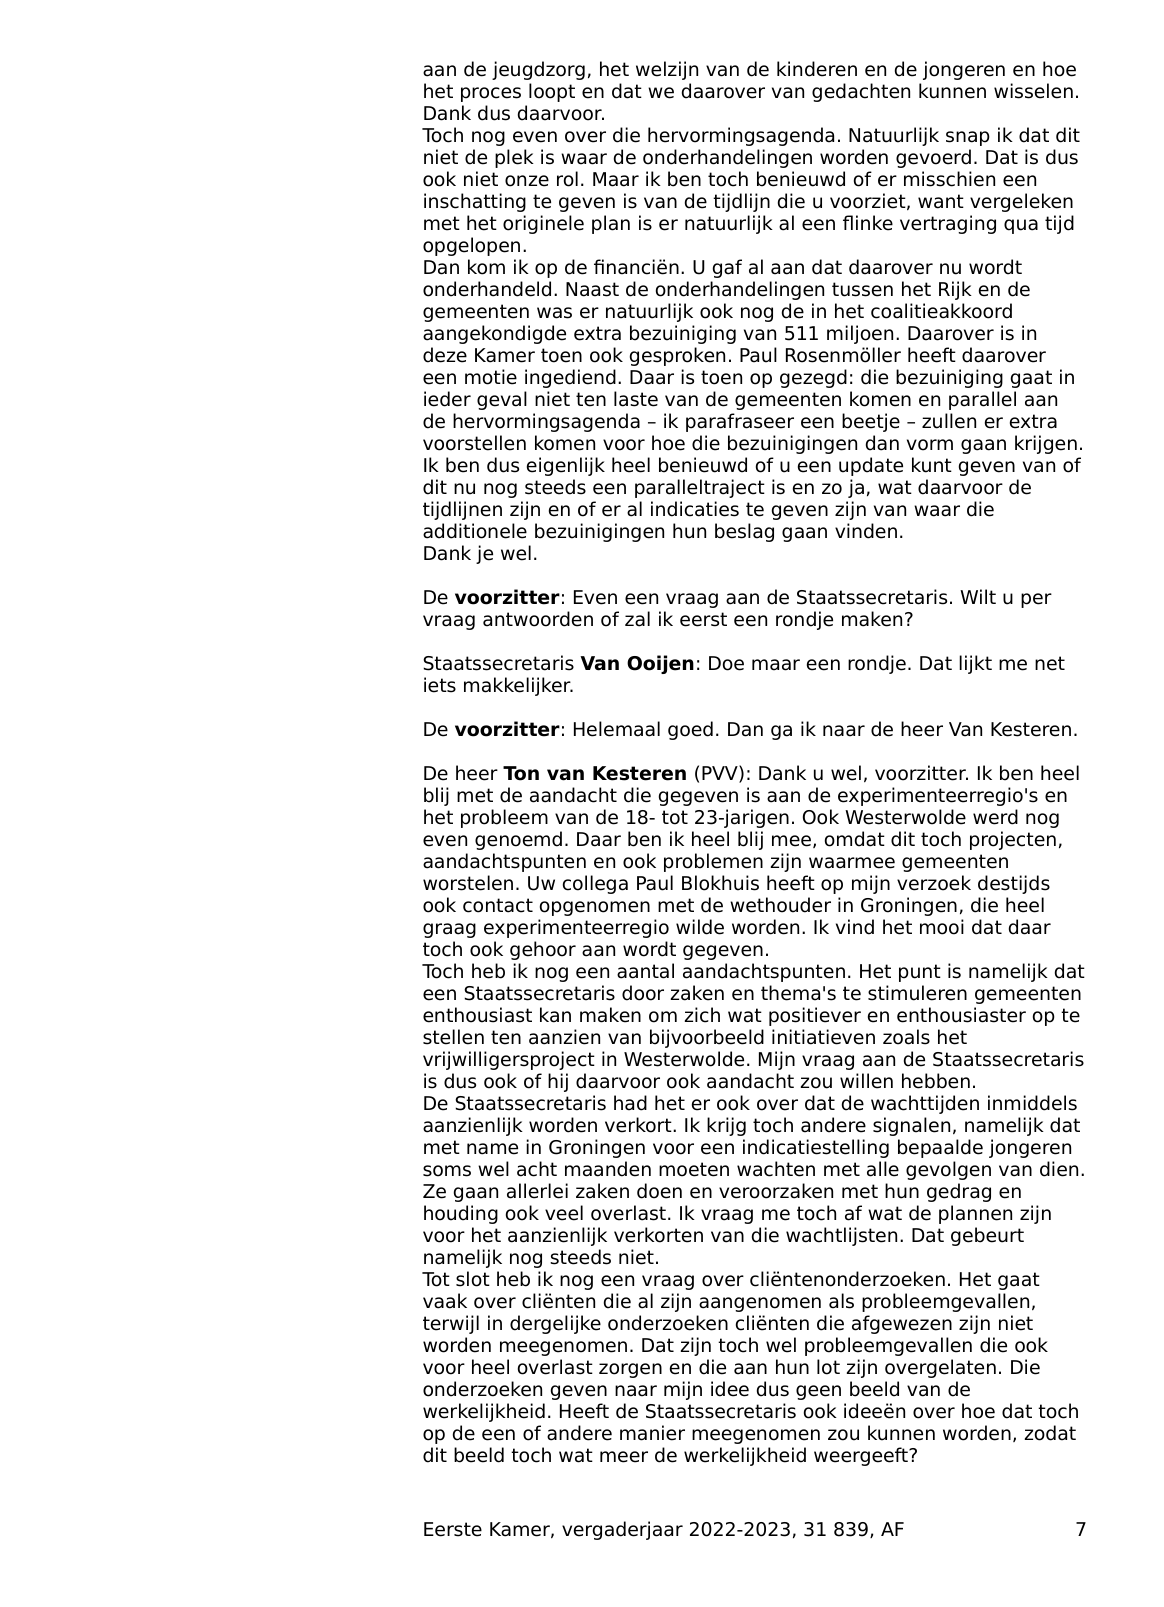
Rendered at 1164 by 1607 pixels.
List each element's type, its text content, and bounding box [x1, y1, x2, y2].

text Toch heb ik nog een aantal aandachtspunten. Het punt is namelijk dat een Staatssecretaris door zaken en thema's te stimuleren gemeenten enthousiast kan maken om zich wat positiever en enthousiaster op te stellen ten aanzien van bijvoorbeeld initiatieven zoals het vrijwilligersproject in Westerwolde. Mijn vraag aan de Staatssecretaris is dus ook of hij daarvoor ook aandacht zou willen hebben. [422, 961, 1087, 1093]
text Tot slot heb ik nog een vraag over cliëntenonderzoeken. Het gaat vaak over cliënten die al zijn aangenomen als probleemgevallen, terwijl in dergelijke onderzoeken cliënten die afgewezen zijn niet worden meegenomen. Dat zijn toch wel probleemgevallen die ook voor heel overlast zorgen en die aan hun lot zijn overgelaten. Die onderzoeken geven naar mijn idee dus geen beeld van de werkelijkheid. Heeft de Staatssecretaris ook ideeën over hoe dat toch op de een of andere manier meegenomen zou kunnen worden, zodat dit beeld toch wat meer de werkelijkheid weergeeft? [422, 1269, 1087, 1467]
text Staatssecretaris Van Ooijen: Doe maar een rondje. Dat lijkt me net iets makkelijker. [422, 653, 1087, 697]
text De voorzitter: Even een vraag aan de Staatssecretaris. Wilt u per vraag antwoorden of zal ik eerst een rondje maken? [422, 587, 1087, 631]
text Dan kom ik op de financiën. U gaf al aan dat daarover nu wordt onderhandeld. Naast de onderhandelingen tussen het Rijk en de gemeenten was er natuurlijk ook nog de in het coalitieakkoord aangekondigde extra bezuiniging van 511 miljoen. Daarover is in deze Kamer toen ook gesproken. Paul Rosenmöller heeft daarover een motie ingediend. Daar is toen op gezegd: die bezuiniging gaat in ieder geval niet ten laste van de gemeenten komen en parallel aan de hervormingsagenda – ik parafraseer een beetje – zullen er extra voorstellen komen voor hoe die bezuinigingen dan vorm gaan krijgen. Ik ben dus eigenlijk heel benieuwd of u een update kunt geven van of dit nu nog steeds een paralleltraject is en zo ja, wat daarvoor de tijdlijnen zijn en of er al indicaties te geven zijn van waar die additionele bezuinigingen hun beslag gaan vinden. [422, 257, 1087, 543]
text Toch nog even over die hervormingsagenda. Natuurlijk snap ik dat dit niet de plek is waar de onderhandelingen worden gevoerd. Dat is dus ook niet onze rol. Maar ik ben toch benieuwd of er misschien een inschatting te geven is van de tijdlijn die u voorziet, want vergeleken met het originele plan is er natuurlijk al een flinke vertraging qua tijd opgelopen. [422, 125, 1087, 257]
text De Staatssecretaris had het er ook over dat de wachttijden inmiddels aanzienlijk worden verkort. Ik krijg toch andere signalen, namelijk dat met name in Groningen voor een indicatiestelling bepaalde jongeren soms wel acht maanden moeten wachten met alle gevolgen van dien. Ze gaan allerlei zaken doen en veroorzaken met hun gedrag en houding ook veel overlast. Ik vraag me toch af wat de plannen zijn voor het aanzienlijk verkorten van die wachtlijsten. Dat gebeurt namelijk nog steeds niet. [422, 1093, 1087, 1269]
text aan de jeugdzorg, het welzijn van de kinderen en de jongeren en hoe het proces loopt en dat we daarover van gedachten kunnen wisselen. Dank dus daarvoor. [422, 59, 1087, 125]
text Dank je wel. [422, 543, 1087, 564]
text De voorzitter: Helemaal goed. Dan ga ik naar de heer Van Kesteren. [422, 719, 1087, 741]
text De heer Ton van Kesteren (PVV): Dank u wel, voorzitter. Ik ben heel blij met de aandacht die gegeven is aan de experimenteerregio's en het probleem van de 18- tot 23-jarigen. Ook Westerwolde werd nog even genoemd. Daar ben ik heel blij mee, omdat dit toch projecten, aandachtspunten en ook problemen zijn waarmee gemeenten worstelen. Uw collega Paul Blokhuis heeft op mijn verzoek destijds ook contact opgenomen met de wethouder in Groningen, die heel graag experimenteerregio wilde worden. Ik vind het mooi dat daar toch ook gehoor aan wordt gegeven. [422, 763, 1087, 961]
